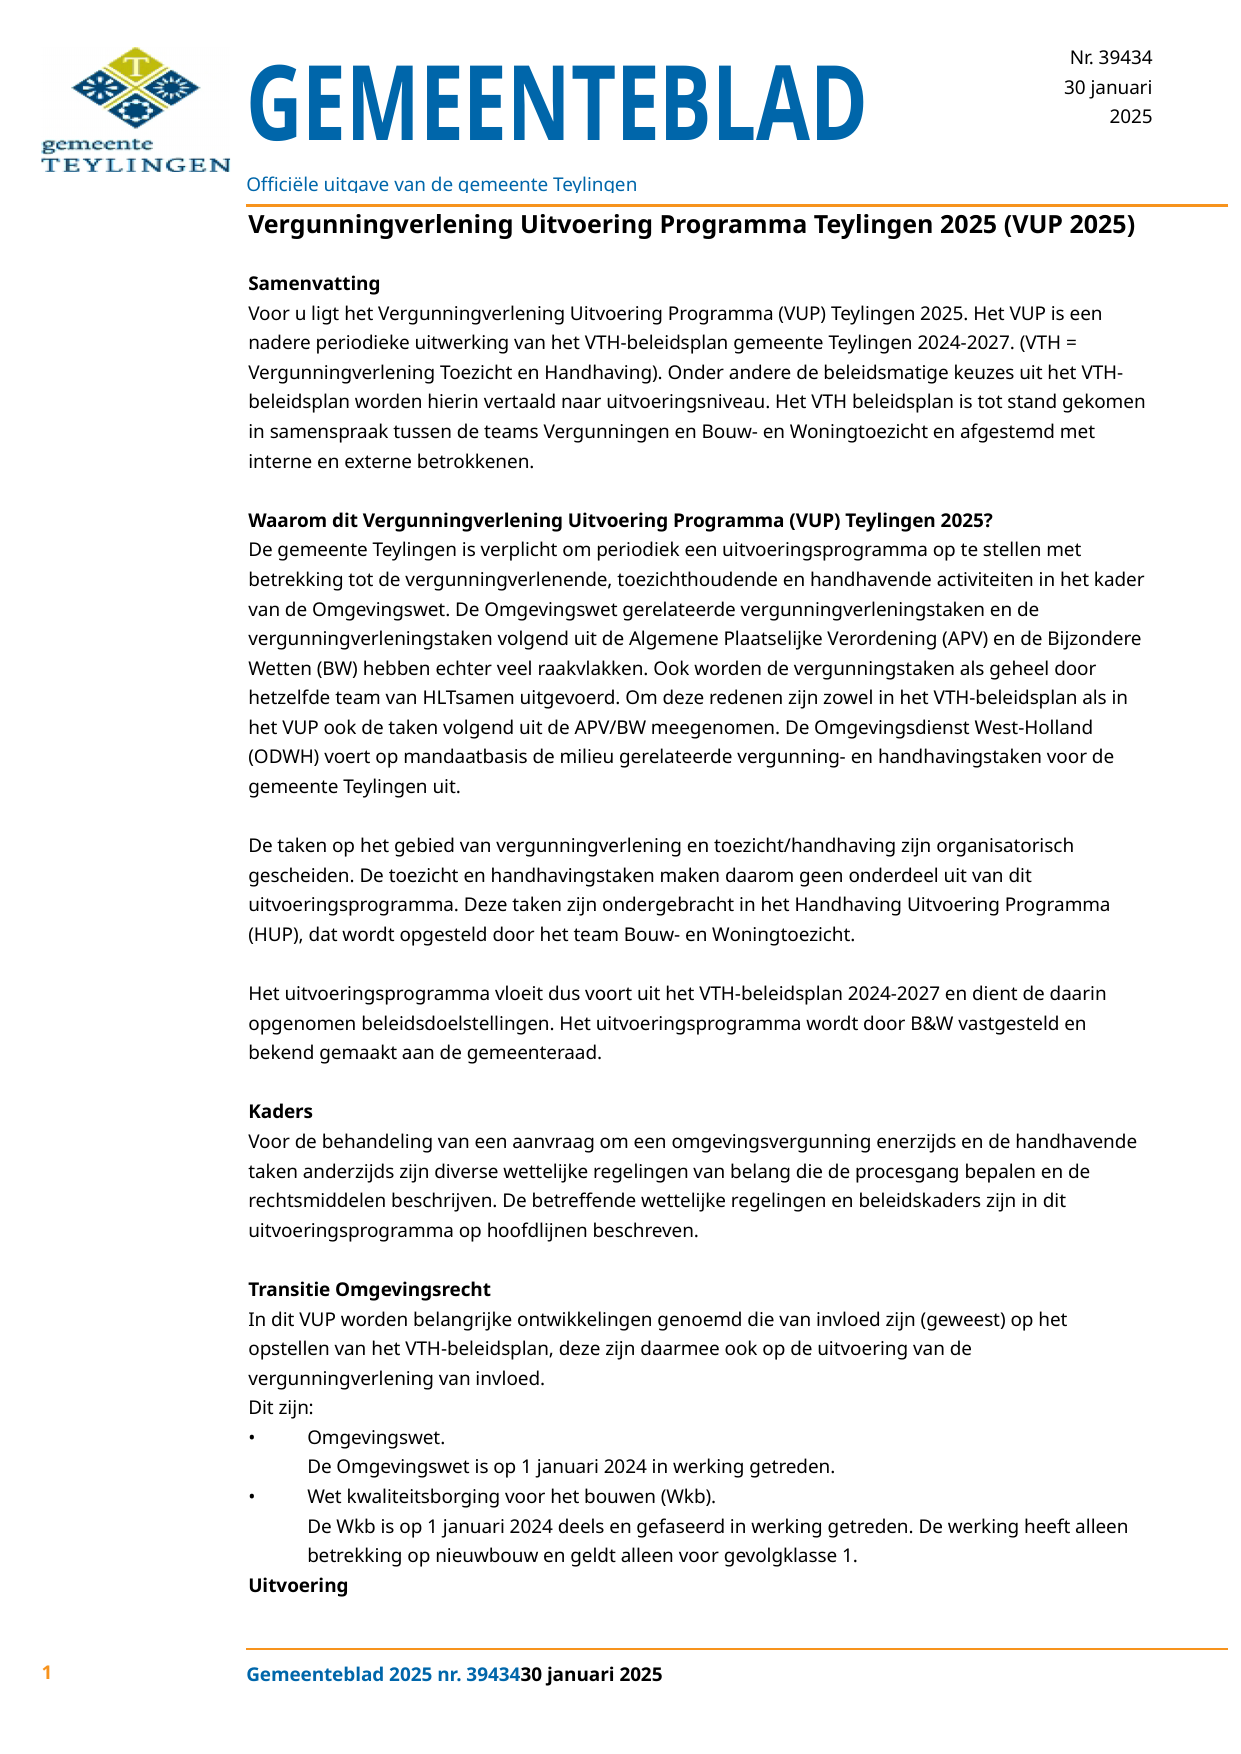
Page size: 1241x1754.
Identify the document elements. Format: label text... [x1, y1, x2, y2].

text Transitie Omgevingsrecht [248, 1276, 1152, 1302]
text Voor de behandeling van een aanvraag om een omgevingsvergunning enerzijds en de handhavende taken anderzijds zijn diverse wettelijke regelingen van belang die de procesgang bepalen en de rechtsmiddelen beschrijven. De betreffende wettelijke regelingen en beleidskaders zijn in dit uitvoeringsprogramma op hoofdlijnen beschreven. [248, 1128, 1152, 1243]
text Vergunningverlening Uitvoering Programma Teylingen 2025 (VUP 2025) [248, 207, 1152, 241]
list De Wkb is op 1 januari 2024 deels en gefaseerd in werking getreden. De werking heeft alleen betrekking op nieuwbouw en geldt alleen voor gevolgklasse 1. [248, 1513, 1152, 1568]
text Waarom dit Vergunningverlening Uitvoering Programma (VUP) Teylingen 2025? [248, 507, 1152, 533]
text Kaders [248, 1099, 1152, 1124]
text De taken op het gebied van vergunningverlening en toezicht/handhaving zijn organisatorisch gescheiden. De toezicht en handhavingstaken maken daarom geen onderdeel uit van dit uitvoeringsprogramma. Deze taken zijn ondergebracht in het Handhaving Uitvoering Programma (HUP), dat wordt opgesteld door het team Bouw- en Woningtoezicht. [248, 832, 1152, 947]
list Omgevingswet. [248, 1424, 1152, 1450]
text Uitvoering [248, 1572, 1152, 1598]
picture [41, 47, 231, 172]
text Voor u ligt het Vergunningverlening Uitvoering Programma (VUP) Teylingen 2025. Het VUP is een nadere periodieke uitwerking van het VTH-beleidsplan gemeente Teylingen 2024-2027. (VTH = Vergunningverlening Toezicht en Handhaving). Onder andere de beleidsmatige keuzes uit het VTH-beleidsplan worden hierin vertaald naar uitvoeringsniveau. Het VTH beleidsplan is tot stand gekomen in samenspraak tussen de teams Vergunningen en Bouw- en Woningtoezicht en afgestemd met interne en externe betrokkenen. [248, 300, 1152, 473]
text Dit zijn: [248, 1394, 1152, 1420]
text Het uitvoeringsprogramma vloeit dus voort uit het VTH-beleidsplan 2024-2027 en dient de daarin opgenomen beleidsdoelstellingen. Het uitvoeringsprogramma wordt door B&W vastgesteld en bekend gemaakt aan de gemeenteraad. [248, 980, 1152, 1065]
list De Omgevingswet is op 1 januari 2024 in werking getreden. [248, 1454, 1152, 1479]
text De gemeente Teylingen is verplicht om periodiek een uitvoeringsprogramma op te stellen met betrekking tot de vergunningverlenende, toezichthoudende en handhavende activiteiten in het kader van de Omgevingswet. De Omgevingswet gerelateerde vergunningverleningstaken en de vergunningverleningstaken volgend uit de Algemene Plaatselijke Verordening (APV) en de Bijzondere Wetten (BW) hebben echter veel raakvlakken. Ook worden de vergunningstaken als geheel door hetzelfde team van HLTsamen uitgevoerd. Om deze redenen zijn zowel in het VTH-beleidsplan als in het VUP ook de taken volgend uit de APV/BW meegenomen. De Omgevingsdienst West-Holland (ODWH) voert op mandaatbasis de milieu gerelateerde vergunning- en handhavingstaken voor de gemeente Teylingen uit. [248, 537, 1152, 799]
list Wet kwaliteitsborging voor het bouwen (Wkb). [248, 1483, 1152, 1509]
text Samenvatting [248, 270, 1152, 296]
text In dit VUP worden belangrijke ontwikkelingen genoemd die van invloed zijn (geweest) op het opstellen van het VTH-beleidsplan, deze zijn daarmee ook op de uitvoering van de vergunningverlening van invloed. [248, 1306, 1152, 1391]
